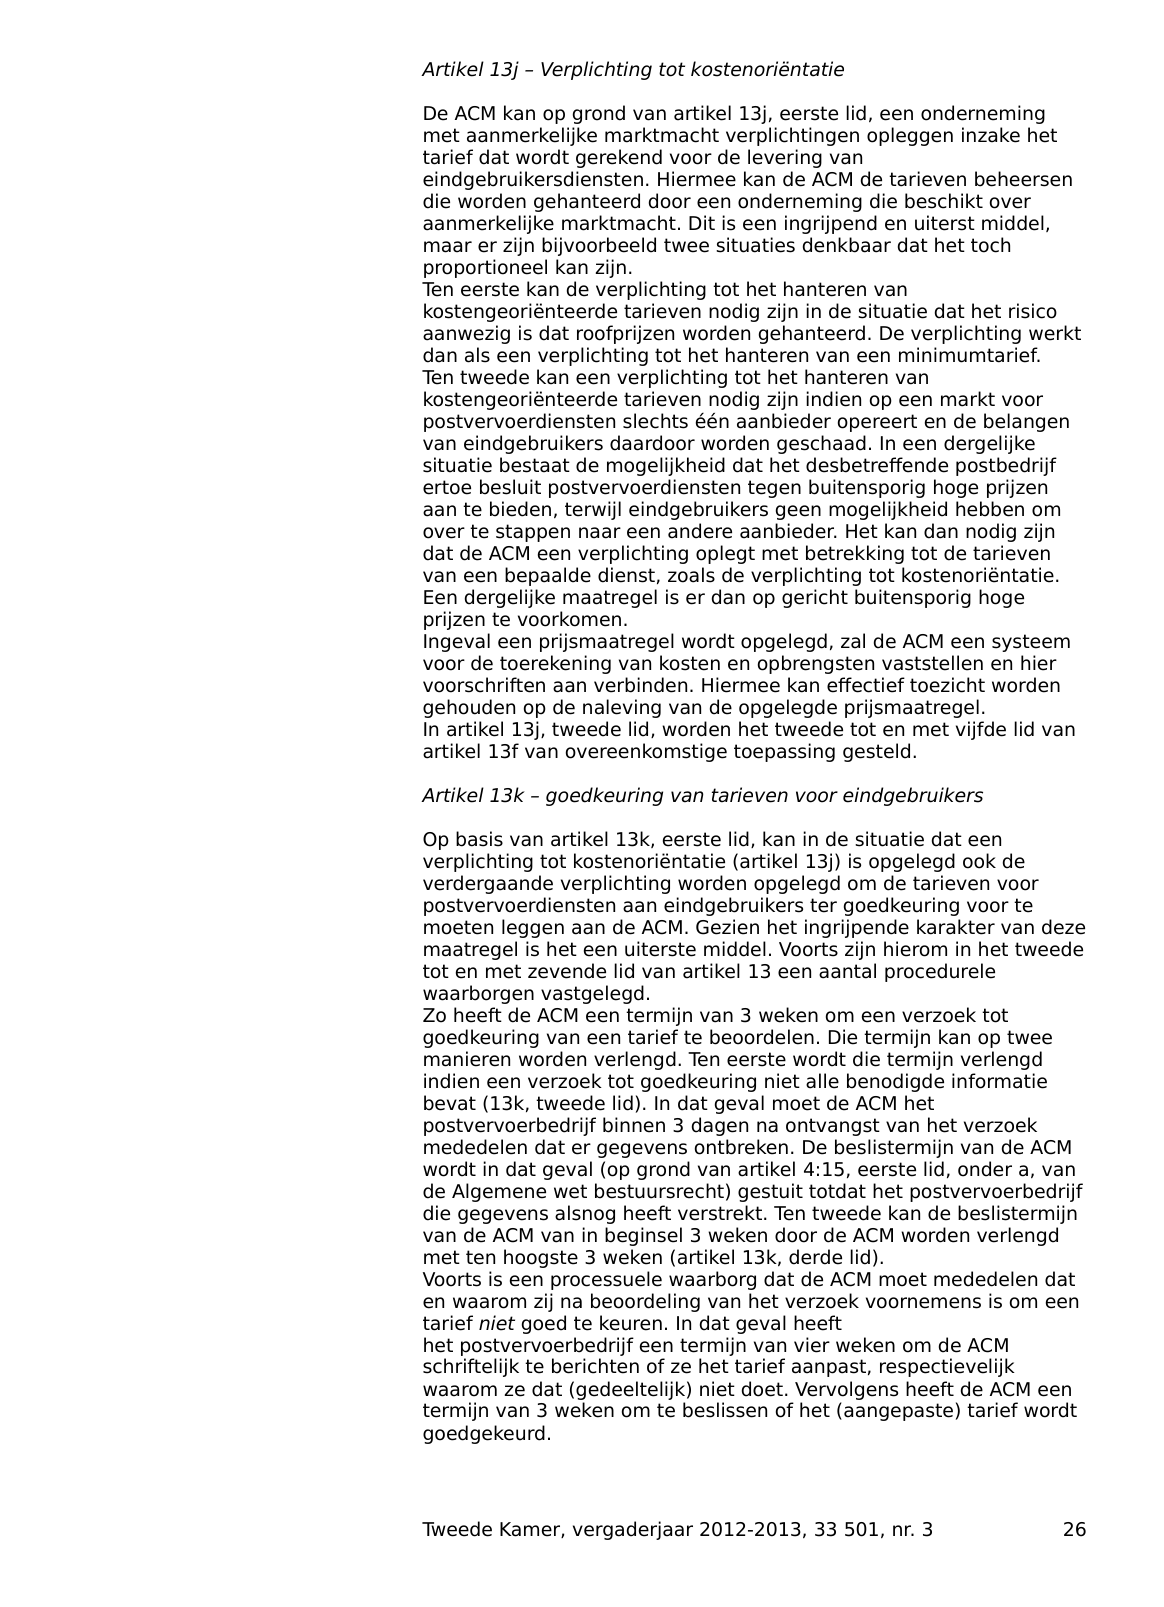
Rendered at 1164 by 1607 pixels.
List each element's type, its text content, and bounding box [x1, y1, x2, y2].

text Ingeval een prijsmaatregel wordt opgelegd, zal de ACM een systeem voor de toerekening van kosten en opbrengsten vaststellen en hier voorschriften aan verbinden. Hiermee kan effectief toezicht worden gehouden op de naleving van de opgelegde prijsmaatregel. [422, 631, 1087, 719]
subtitle Artikel 13k – goedkeuring van tarieven voor eindgebruikers [422, 785, 1087, 807]
text Op basis van artikel 13k, eerste lid, kan in de situatie dat een verplichting tot kostenoriëntatie (artikel 13j) is opgelegd ook de verdergaande verplichting worden opgelegd om de tarieven voor postvervoerdiensten aan eindgebruikers ter goedkeuring voor te moeten leggen aan de ACM. Gezien het ingrijpende karakter van deze maatregel is het een uiterste middel. Voorts zijn hierom in het tweede tot en met zevende lid van artikel 13 een aantal procedurele waarborgen vastgelegd. [422, 829, 1087, 1005]
text het postvervoerbedrijf een termijn van vier weken om de ACM schriftelijk te berichten of ze het tarief aanpast, respectievelijk waarom ze dat (gedeeltelijk) niet doet. Vervolgens heeft de ACM een termijn van 3 weken om te beslissen of het (aangepaste) tarief wordt goedgekeurd. [422, 1334, 1087, 1444]
text In artikel 13j, tweede lid, worden het tweede tot en met vijfde lid van artikel 13f van overeenkomstige toepassing gesteld. [422, 719, 1087, 763]
text Ten eerste kan de verplichting tot het hanteren van kostengeoriënteerde tarieven nodig zijn in de situatie dat het risico aanwezig is dat roofprijzen worden gehanteerd. De verplichting werkt dan als een verplichting tot het hanteren van een minimumtarief. [422, 279, 1087, 367]
text De ACM kan op grond van artikel 13j, eerste lid, een onderneming met aanmerkelijke marktmacht verplichtingen opleggen inzake het tarief dat wordt gerekend voor de levering van eindgebruikersdiensten. Hiermee kan de ACM de tarieven beheersen die worden gehanteerd door een onderneming die beschikt over aanmerkelijke marktmacht. Dit is een ingrijpend en uiterst middel, maar er zijn bijvoorbeeld twee situaties denkbaar dat het toch proportioneel kan zijn. [422, 103, 1087, 279]
text Ten tweede kan een verplichting tot het hanteren van kostengeoriënteerde tarieven nodig zijn indien op een markt voor postvervoerdiensten slechts één aanbieder opereert en de belangen van eindgebruikers daardoor worden geschaad. In een dergelijke situatie bestaat de mogelijkheid dat het desbetreffende postbedrijf ertoe besluit postvervoerdiensten tegen buitensporig hoge prijzen aan te bieden, terwijl eindgebruikers geen mogelijkheid hebben om over te stappen naar een andere aanbieder. Het kan dan nodig zijn dat de ACM een verplichting oplegt met betrekking tot de tarieven van een bepaalde dienst, zoals de verplichting tot kostenoriëntatie. Een dergelijke maatregel is er dan op gericht buitensporig hoge prijzen te voorkomen. [422, 367, 1087, 631]
text Zo heeft de ACM een termijn van 3 weken om een verzoek tot goedkeuring van een tarief te beoordelen. Die termijn kan op twee manieren worden verlengd. Ten eerste wordt die termijn verlengd indien een verzoek tot goedkeuring niet alle benodigde informatie bevat (13k, tweede lid). In dat geval moet de ACM het postvervoerbedrijf binnen 3 dagen na ontvangst van het verzoek mededelen dat er gegevens ontbreken. De beslistermijn van de ACM wordt in dat geval (op grond van artikel 4:15, eerste lid, onder a, van de Algemene wet bestuursrecht) gestuit totdat het postvervoerbedrijf die gegevens alsnog heeft verstrekt. Ten tweede kan de beslistermijn van de ACM van in beginsel 3 weken door de ACM worden verlengd met ten hoogste 3 weken (artikel 13k, derde lid). [422, 1005, 1087, 1268]
text Voorts is een processuele waarborg dat de ACM moet mededelen dat en waarom zij na beoordeling van het verzoek voornemens is om een tarief niet goed te keuren. In dat geval heeft [422, 1268, 1087, 1334]
subtitle Artikel 13j – Verplichting tot kostenoriëntatie [422, 59, 1087, 81]
